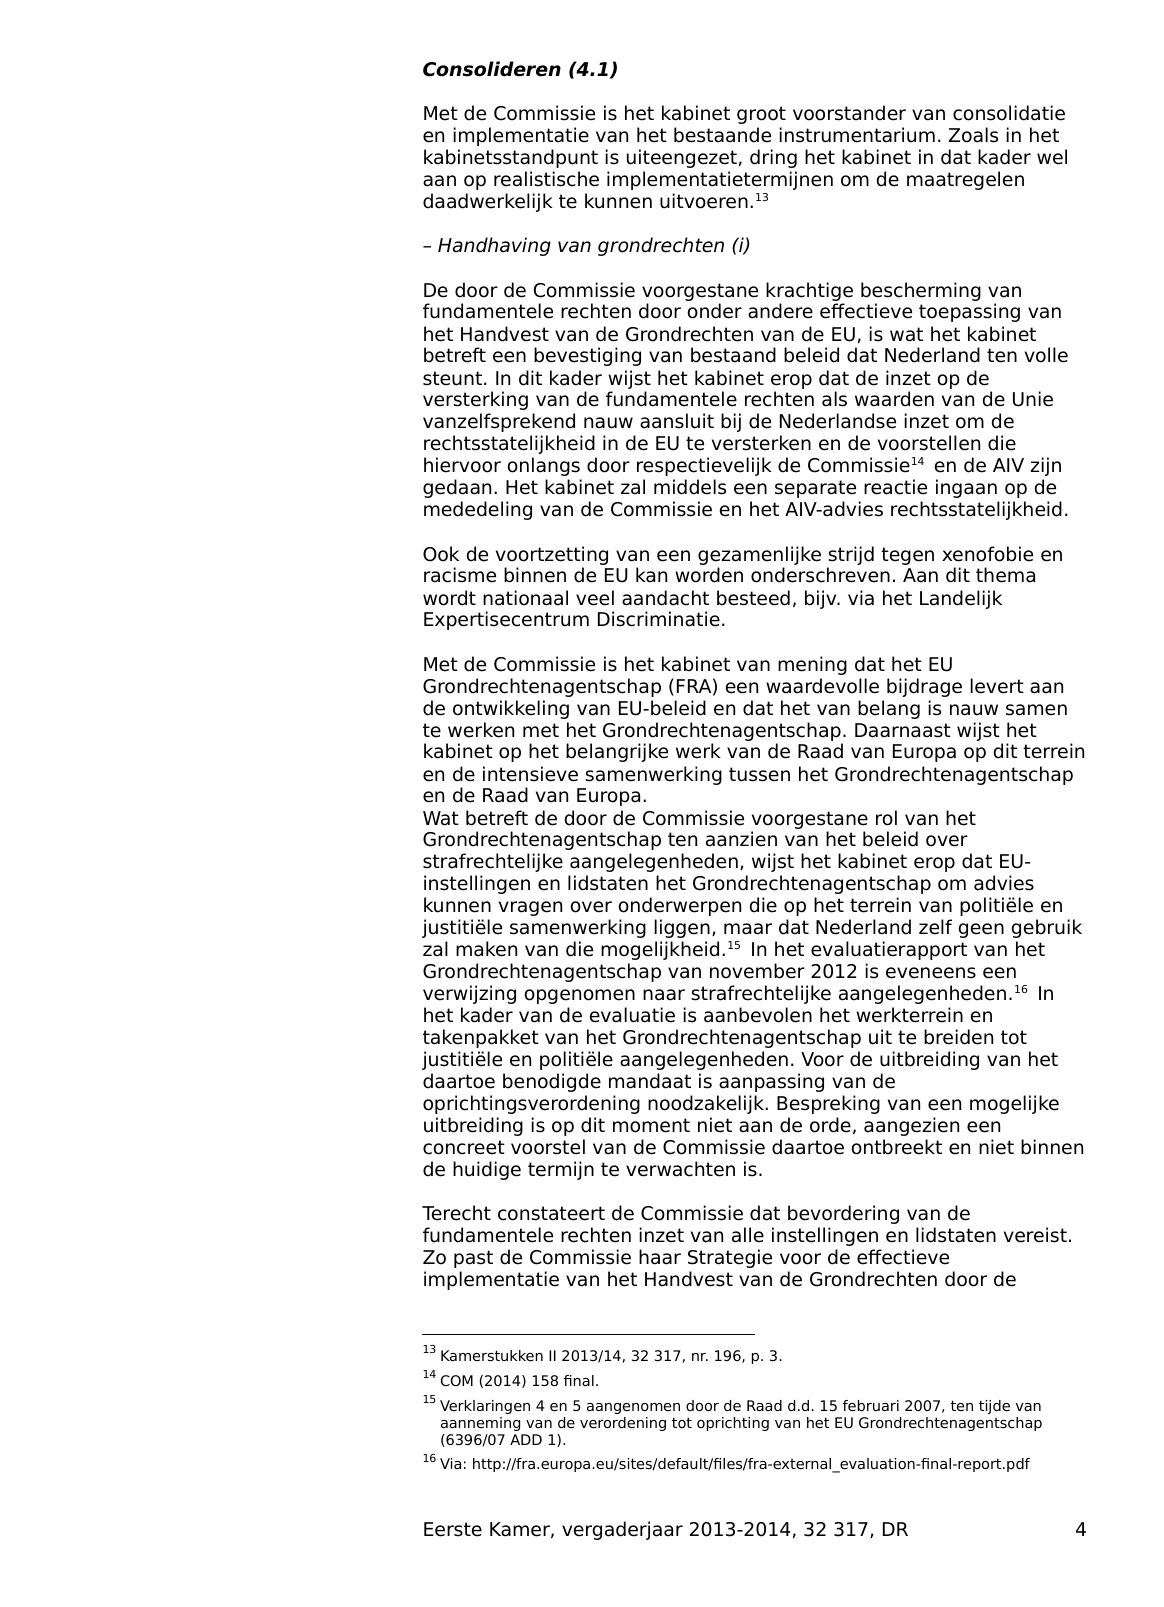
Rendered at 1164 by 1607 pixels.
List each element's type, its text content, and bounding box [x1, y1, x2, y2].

text Verklaringen 4 en 5 aangenomen door de Raad d.d. 15 februari 2007, ten tijde van aanneming van de verordening tot oprichting van het EU Grondrechtenagentschap (6396/07 ADD 1). [422, 1393, 1087, 1449]
text Wat betreft de door de Commissie voorgestane rol van het Grondrechtenagentschap ten aanzien van het beleid over strafrechtelijke aangelegenheden, wijst het kabinet erop dat EU-instellingen en lidstaten het Grondrechtenagentschap om advies kunnen vragen over onderwerpen die op het terrein van politiële en justitiële samenwerking liggen, maar dat Nederland zelf geen gebruik zal maken van die mogelijkheid. In het evaluatierapport van het Grondrechtenagentschap van november 2012 is eveneens een verwijzing opgenomen naar strafrechtelijke aangelegenheden. In het kader van de evaluatie is aanbevolen het werkterrein en takenpakket van het Grondrechtenagentschap uit te breiden tot justitiële en politiële aangelegenheden. Voor de uitbreiding van het daartoe benodigde mandaat is aanpassing van de oprichtingsverordening noodzakelijk. Bespreking van een mogelijke uitbreiding is op dit moment niet aan de orde, aangezien een concreet voorstel van de Commissie daartoe ontbreekt en niet binnen de huidige termijn te verwachten is. [422, 807, 1087, 1181]
subtitle – Handhaving van grondrechten (i) [422, 235, 1087, 257]
subtitle Consolideren (4.1) [422, 59, 1087, 81]
text Met de Commissie is het kabinet groot voorstander van consolidatie en implementatie van het bestaande instrumentarium. Zoals in het kabinetsstandpunt is uiteengezet, dring het kabinet in dat kader wel aan op realistische implementatietermijnen om de maatregelen daadwerkelijk te kunnen uitvoeren. [422, 103, 1087, 213]
text Terecht constateert de Commissie dat bevordering van de fundamentele rechten inzet van alle instellingen en lidstaten vereist. Zo past de Commissie haar Strategie voor de effectieve implementatie van het Handvest van de Grondrechten door de [422, 1203, 1087, 1291]
text De door de Commissie voorgestane krachtige bescherming van fundamentele rechten door onder andere effectieve toepassing van het Handvest van de Grondrechten van de EU, is wat het kabinet betreft een bevestiging van bestaand beleid dat Nederland ten volle steunt. In dit kader wijst het kabinet erop dat de inzet op de versterking van de fundamentele rechten als waarden van de Unie vanzelfsprekend nauw aansluit bij de Nederlandse inzet om de rechtsstatelijkheid in de EU te versterken en de voorstellen die hiervoor onlangs door respectievelijk de Commissie en de AIV zijn gedaan. Het kabinet zal middels een separate reactie ingaan op de mededeling van de Commissie en het AIV-advies rechtsstatelijkheid. [422, 279, 1087, 521]
text Met de Commissie is het kabinet van mening dat het EU Grondrechtenagentschap (FRA) een waardevolle bijdrage levert aan de ontwikkeling van EU-beleid en dat het van belang is nauw samen te werken met het Grondrechtenagentschap. Daarnaast wijst het kabinet op het belangrijke werk van de Raad van Europa op dit terrein en de intensieve samenwerking tussen het Grondrechtenagentschap en de Raad van Europa. [422, 653, 1087, 807]
text Via: http://fra.europa.eu/sites/default/files/fra-external_evaluation-final-report.pdf [422, 1452, 1087, 1474]
text COM (2014) 158 final. [422, 1368, 1087, 1391]
text Kamerstukken II 2013/14, 32 317, nr. 196, p. 3. [422, 1343, 1087, 1366]
text Ook de voortzetting van een gezamenlijke strijd tegen xenofobie en racisme binnen de EU kan worden onderschreven. Aan dit thema wordt nationaal veel aandacht besteed, bijv. via het Landelijk Expertisecentrum Discriminatie. [422, 543, 1087, 631]
